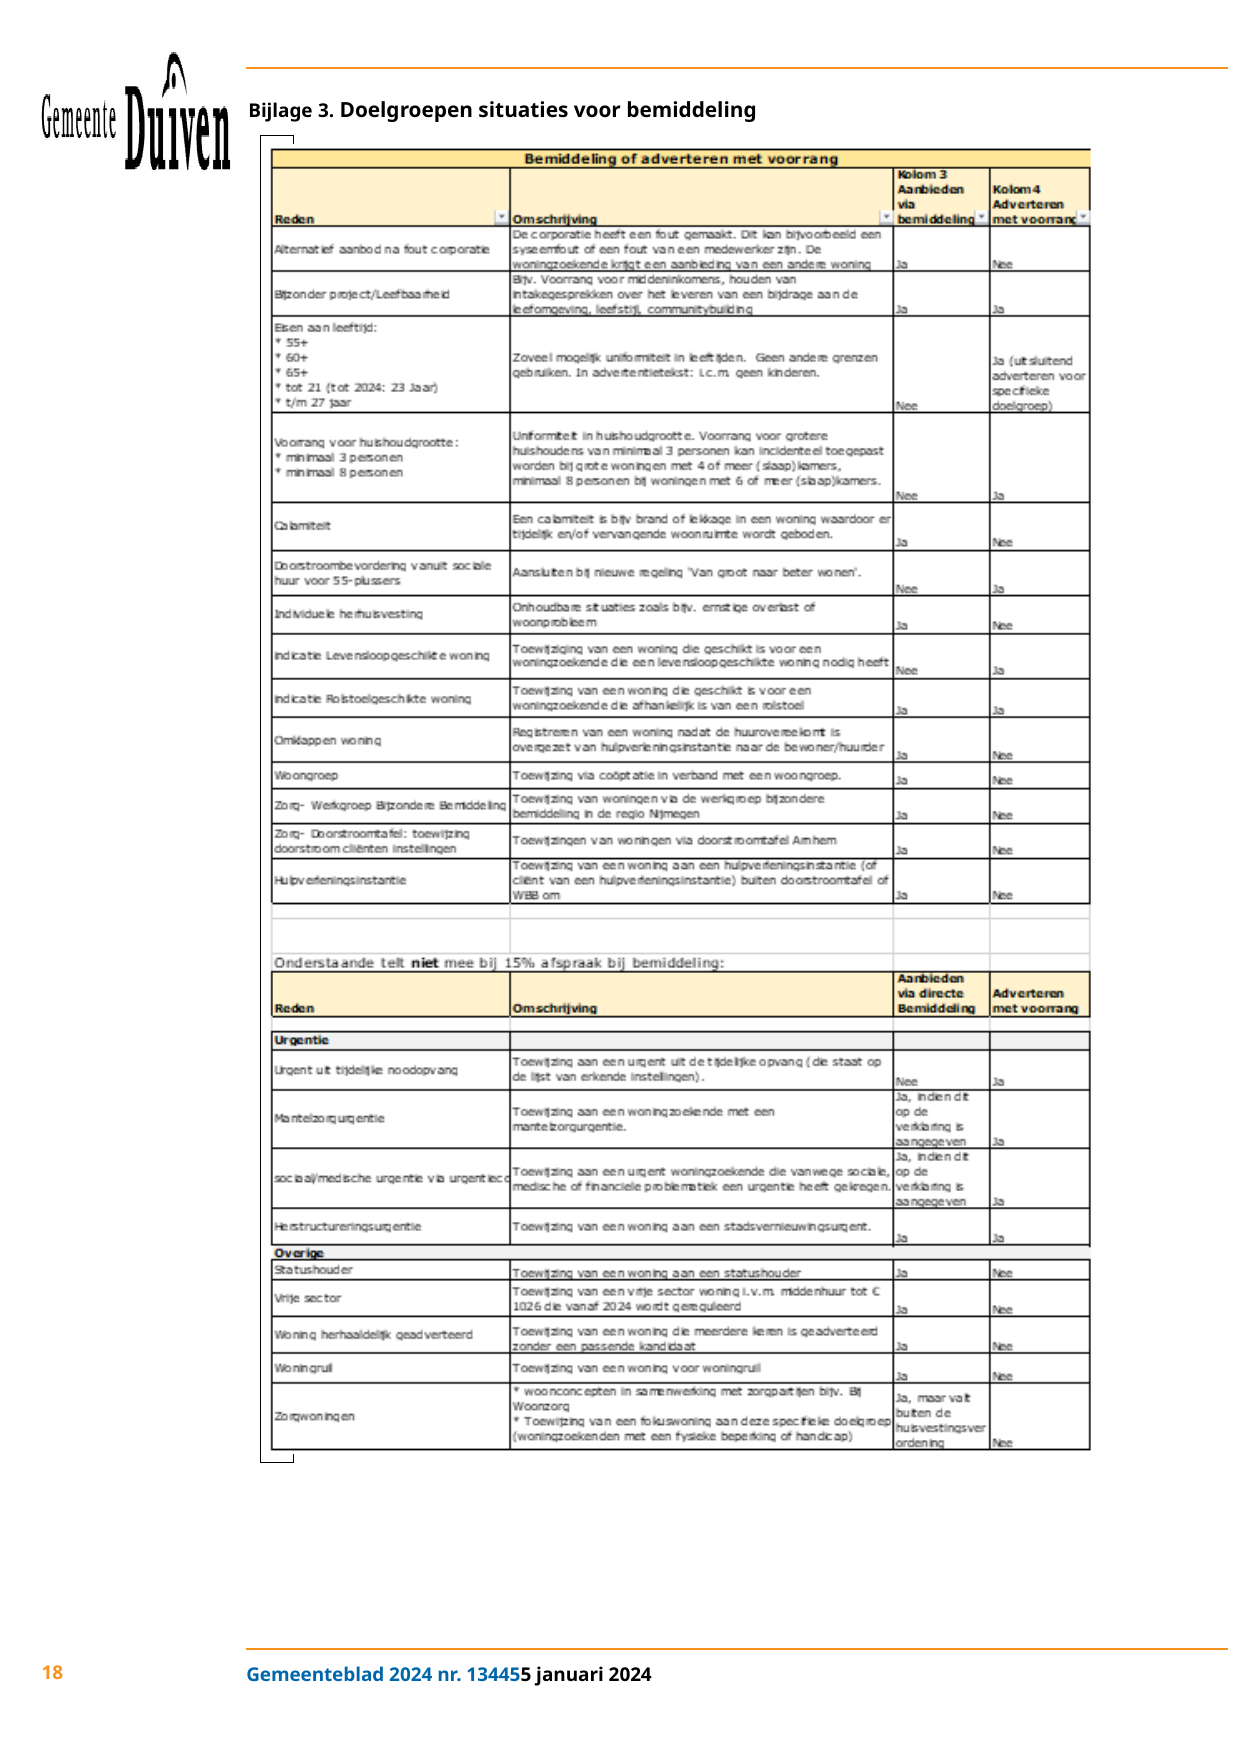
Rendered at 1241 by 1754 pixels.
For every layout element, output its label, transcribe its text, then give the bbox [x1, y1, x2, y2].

picture [41, 47, 231, 172]
text Bijlage 3. Doelgroepen situaties voor bemiddeling [248, 95, 1152, 123]
picture [268, 144, 1096, 1454]
